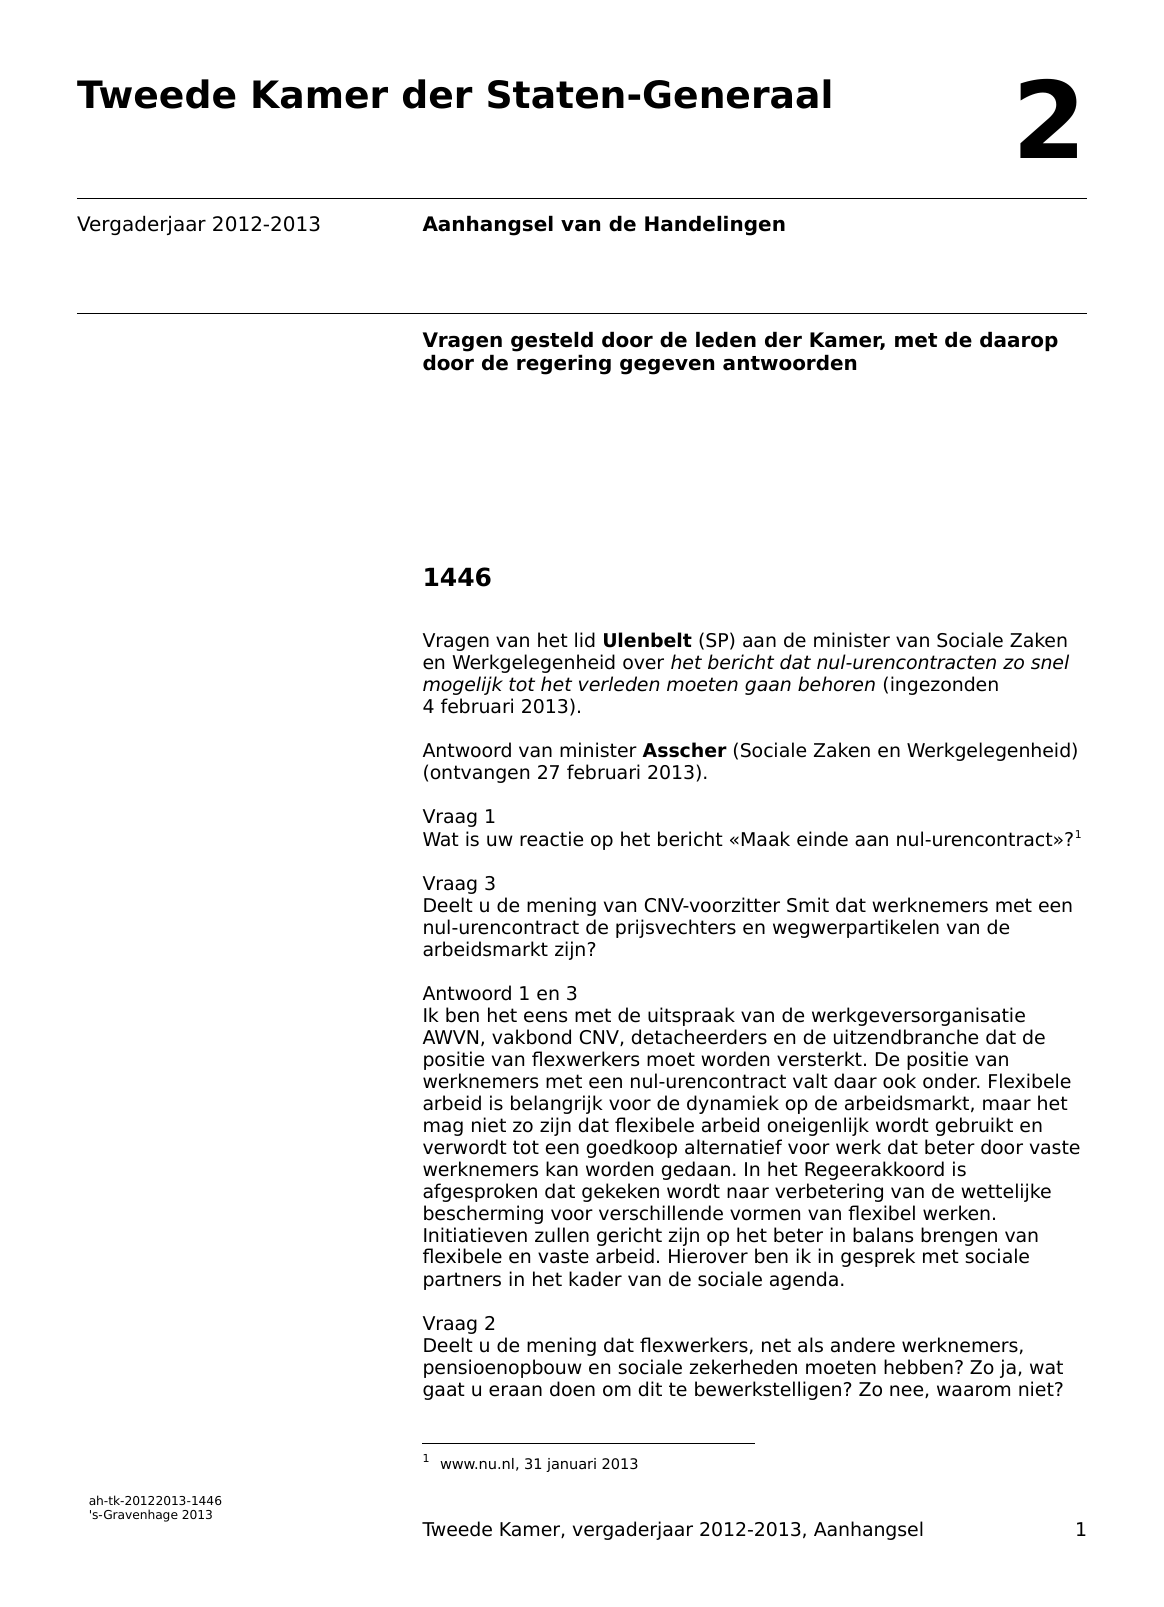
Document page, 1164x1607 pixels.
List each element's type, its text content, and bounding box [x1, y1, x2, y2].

table_cell Aanhangsel van de Handelingen [422, 199, 1087, 313]
text Vraag 3 [422, 873, 1087, 894]
table_cell Vergaderjaar 2012-2013 [77, 199, 422, 313]
text Vraag 1 [422, 806, 1087, 828]
table_header Tweede Kamer der Staten-Generaal [77, 59, 886, 198]
text Deelt u de mening van CNV-voorzitter Smit dat werknemers met een nul-urencontract de prijsvechters en wegwerpartikelen van de arbeidsmarkt zijn? [422, 894, 1087, 961]
table_header 2 [886, 59, 1087, 198]
table_cell Vragen gesteld door de leden der Kamer, met de daarop door de regering gegeven antwoorden [422, 314, 1087, 375]
text www.nu.nl, 31 januari 2013 [422, 1452, 1087, 1474]
text 's-Gravenhage 2013 [88, 1508, 323, 1522]
text Vraag 2 [422, 1313, 1087, 1334]
text Antwoord 1 en 3 [422, 983, 1087, 1005]
text Antwoord van minister Asscher (Sociale Zaken en Werkgelegenheid) (ontvangen 27 februari 2013). [422, 740, 1087, 784]
table_cell [77, 314, 422, 375]
text Deelt u de mening dat flexwerkers, net als andere werknemers, pensioenopbouw en sociale zekerheden moeten hebben? Zo ja, wat gaat u eraan doen om dit te bewerkstelligen? Zo nee, waarom niet? [422, 1334, 1087, 1401]
text ah-tk-20122013-1446 [88, 1494, 323, 1508]
text 1446 [422, 563, 1087, 592]
text Ik ben het eens met de uitspraak van de werkgeversorganisatie AWVN, vakbond CNV, detacheerders en de uitzendbranche dat de positie van flexwerkers moet worden versterkt. De positie van werknemers met een nul-urencontract valt daar ook onder. Flexibele arbeid is belangrijk voor de dynamiek op de arbeidsmarkt, maar het mag niet zo zijn dat flexibele arbeid oneigenlijk wordt gebruikt en verwordt tot een goedkoop alternatief voor werk dat beter door vaste werknemers kan worden gedaan. In het Regeerakkoord is afgesproken dat gekeken wordt naar verbetering van de wettelijke bescherming voor verschillende vormen van flexibel werken. Initiatieven zullen gericht zijn op het beter in balans brengen van flexibele en vaste arbeid. Hierover ben ik in gesprek met sociale partners in het kader van de sociale agenda. [422, 1005, 1087, 1290]
text Vragen van het lid Ulenbelt (SP) aan de minister van Sociale Zaken en Werkgelegenheid over het bericht dat nul-urencontracten zo snel mogelijk tot het verleden moeten gaan behoren (ingezonden 4 februari 2013). [422, 630, 1087, 718]
text Wat is uw reactie op het bericht «Maak einde aan nul-urencontract»? [422, 828, 1087, 850]
